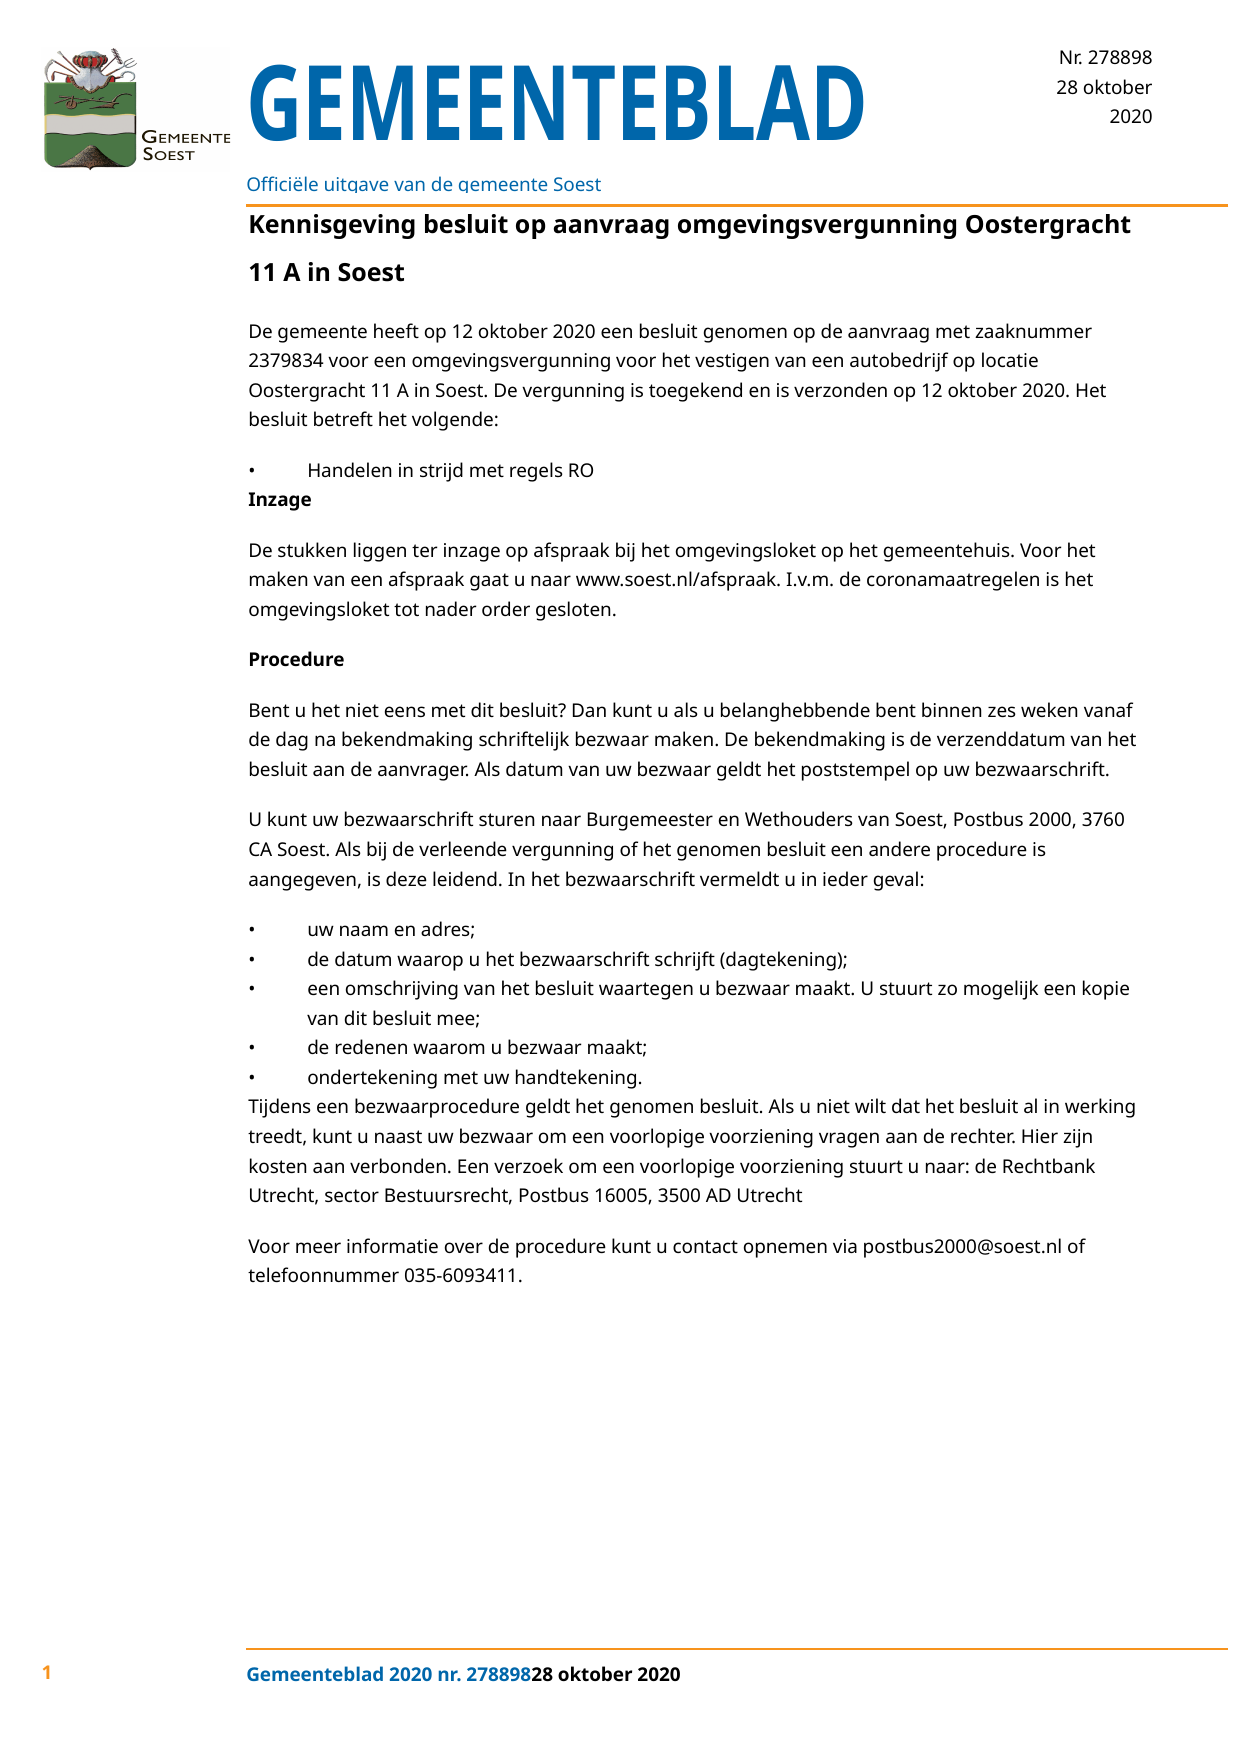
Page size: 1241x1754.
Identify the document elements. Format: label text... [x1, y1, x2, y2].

text De gemeente heeft op 12 oktober 2020 een besluit genomen op de aanvraag met zaaknummer 2379834 voor een omgevingsvergunning voor het vestigen van een autobedrijf op locatie Oostergracht 11 A in Soest. De vergunning is toegekend en is verzonden op 12 oktober 2020. Het besluit betreft het volgende: [248, 318, 1152, 432]
text U kunt uw bezwaarschrift sturen naar Burgemeester en Wethouders van Soest, Postbus 2000, 3760 CA Soest. Als bij de verleende vergunning of het genomen besluit een andere procedure is aangegeven, is deze leidend. In het bezwaarschrift vermeldt u in ieder geval: [248, 807, 1152, 892]
list de datum waarop u het bezwaarschrift schrijft (dagtekening); [248, 946, 1152, 972]
text Bent u het niet eens met dit besluit? Dan kunt u als u belanghebbende bent binnen zes weken vanaf de dag na bekendmaking schriftelijk bezwaar maken. De bekendmaking is de verzenddatum van het besluit aan de aanvrager. Als datum van uw bezwaar geldt het poststempel op uw bezwaarschrift. [248, 697, 1152, 782]
text Procedure [248, 647, 1152, 672]
list de redenen waarom u bezwaar maakt; [248, 1034, 1152, 1060]
text Voor meer informatie over de procedure kunt u contact opnemen via postbus2000@soest.nl of telefoonnummer 035-6093411. [248, 1233, 1152, 1288]
text De stukken liggen ter inzage op afspraak bij het omgevingsloket op het gemeentehuis. Voor het maken van een afspraak gaat u naar www.soest.nl/afspraak. I.v.m. de coronamaatregelen is het omgevingsloket tot nader order gesloten. [248, 537, 1152, 622]
list ondertekening met uw handtekening. [248, 1064, 1152, 1090]
list uw naam en adres; [248, 916, 1152, 942]
text Tijdens een bezwaarprocedure geldt het genomen besluit. Als u niet wilt dat het besluit al in werking treedt, kunt u naast uw bezwaar om een voorlopige voorziening vragen aan de rechter. Hier zijn kosten aan verbonden. Een verzoek om een voorlopige voorziening stuurt u naar: de Rechtbank Utrecht, sector Bestuursrecht, Postbus 16005, 3500 AD Utrecht [248, 1094, 1152, 1208]
list een omschrijving van het besluit waartegen u bezwaar maakt. U stuurt zo mogelijk een kopie van dit besluit mee; [248, 975, 1152, 1031]
text Inzage [248, 487, 1152, 512]
picture [41, 47, 231, 172]
list Handelen in strijd met regels RO [248, 457, 1152, 483]
text Kennisgeving besluit op aanvraag omgevingsvergunning Oostergracht 11 A in Soest [248, 207, 1152, 288]
